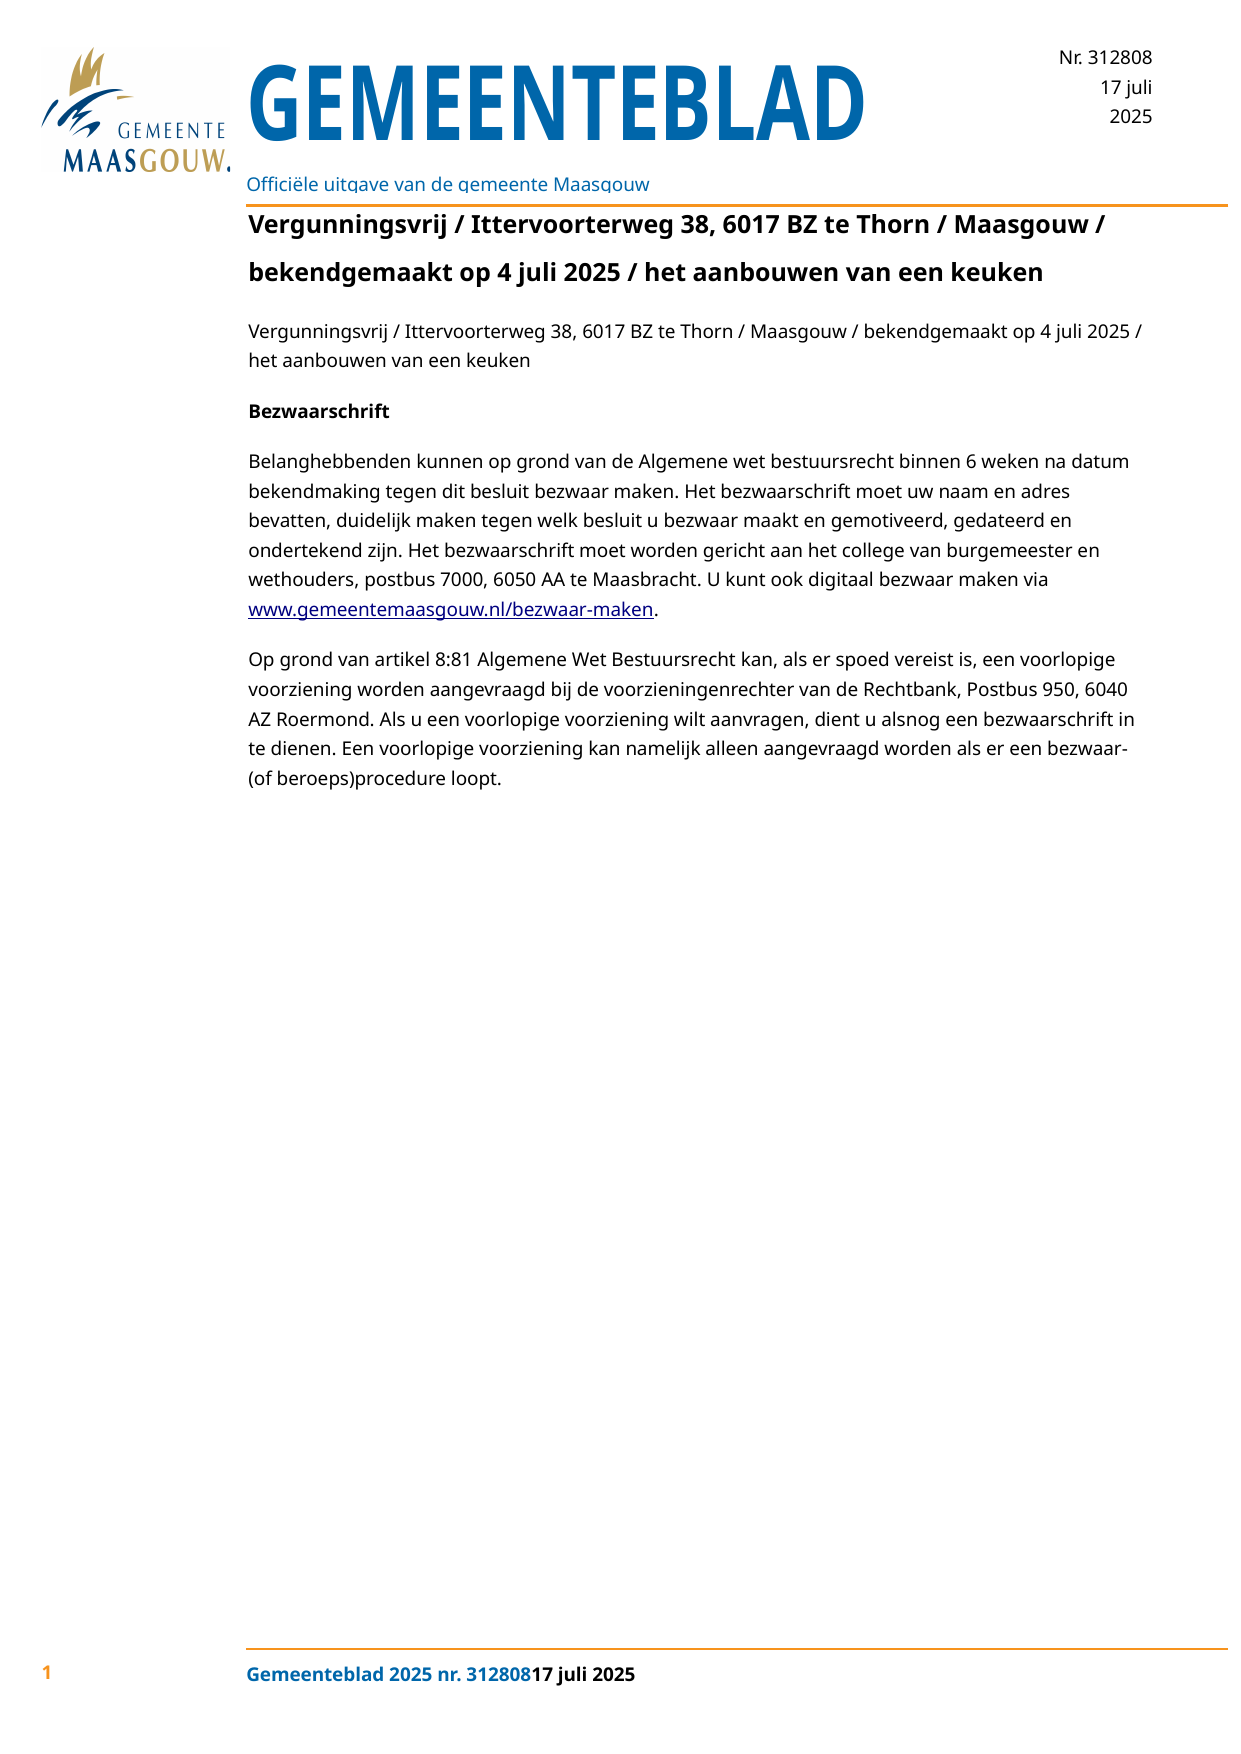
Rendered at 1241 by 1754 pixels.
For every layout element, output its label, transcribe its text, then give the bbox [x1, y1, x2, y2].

text Bezwaarschrift [248, 398, 1152, 424]
text Vergunningsvrij / Ittervoorterweg 38, 6017 BZ te Thorn / Maasgouw / bekendgemaakt op 4 juli 2025 / het aanbouwen van een keuken [248, 318, 1152, 373]
text Belanghebbenden kunnen op grond van de Algemene wet bestuursrecht binnen 6 weken na datum bekendmaking tegen dit besluit bezwaar maken. Het bezwaarschrift moet uw naam en adres bevatten, duidelijk maken tegen welk besluit u bezwaar maakt en gemotiveerd, gedateerd en ondertekend zijn. Het bezwaarschrift moet worden gericht aan het college van burgemeester en wethouders, postbus 7000, 6050 AA te Maasbracht. U kunt ook digitaal bezwaar maken via www.gemeentemaasgouw.nl/bezwaar-maken. [248, 448, 1152, 622]
picture [41, 47, 231, 172]
text Vergunningsvrij / Ittervoorterweg 38, 6017 BZ te Thorn / Maasgouw / bekendgemaakt op 4 juli 2025 / het aanbouwen van een keuken [248, 207, 1152, 288]
text Op grond van artikel 8:81 Algemene Wet Bestuursrecht kan, als er spoed vereist is, een voorlopige voorziening worden aangevraagd bij de voorzieningenrechter van de Rechtbank, Postbus 950, 6040 AZ Roermond. Als u een voorlopige voorziening wilt aanvragen, dient u alsnog een bezwaarschrift in te dienen. Een voorlopige voorziening kan namelijk alleen aangevraagd worden als er een bezwaar- (of beroeps)procedure loopt. [248, 647, 1152, 791]
